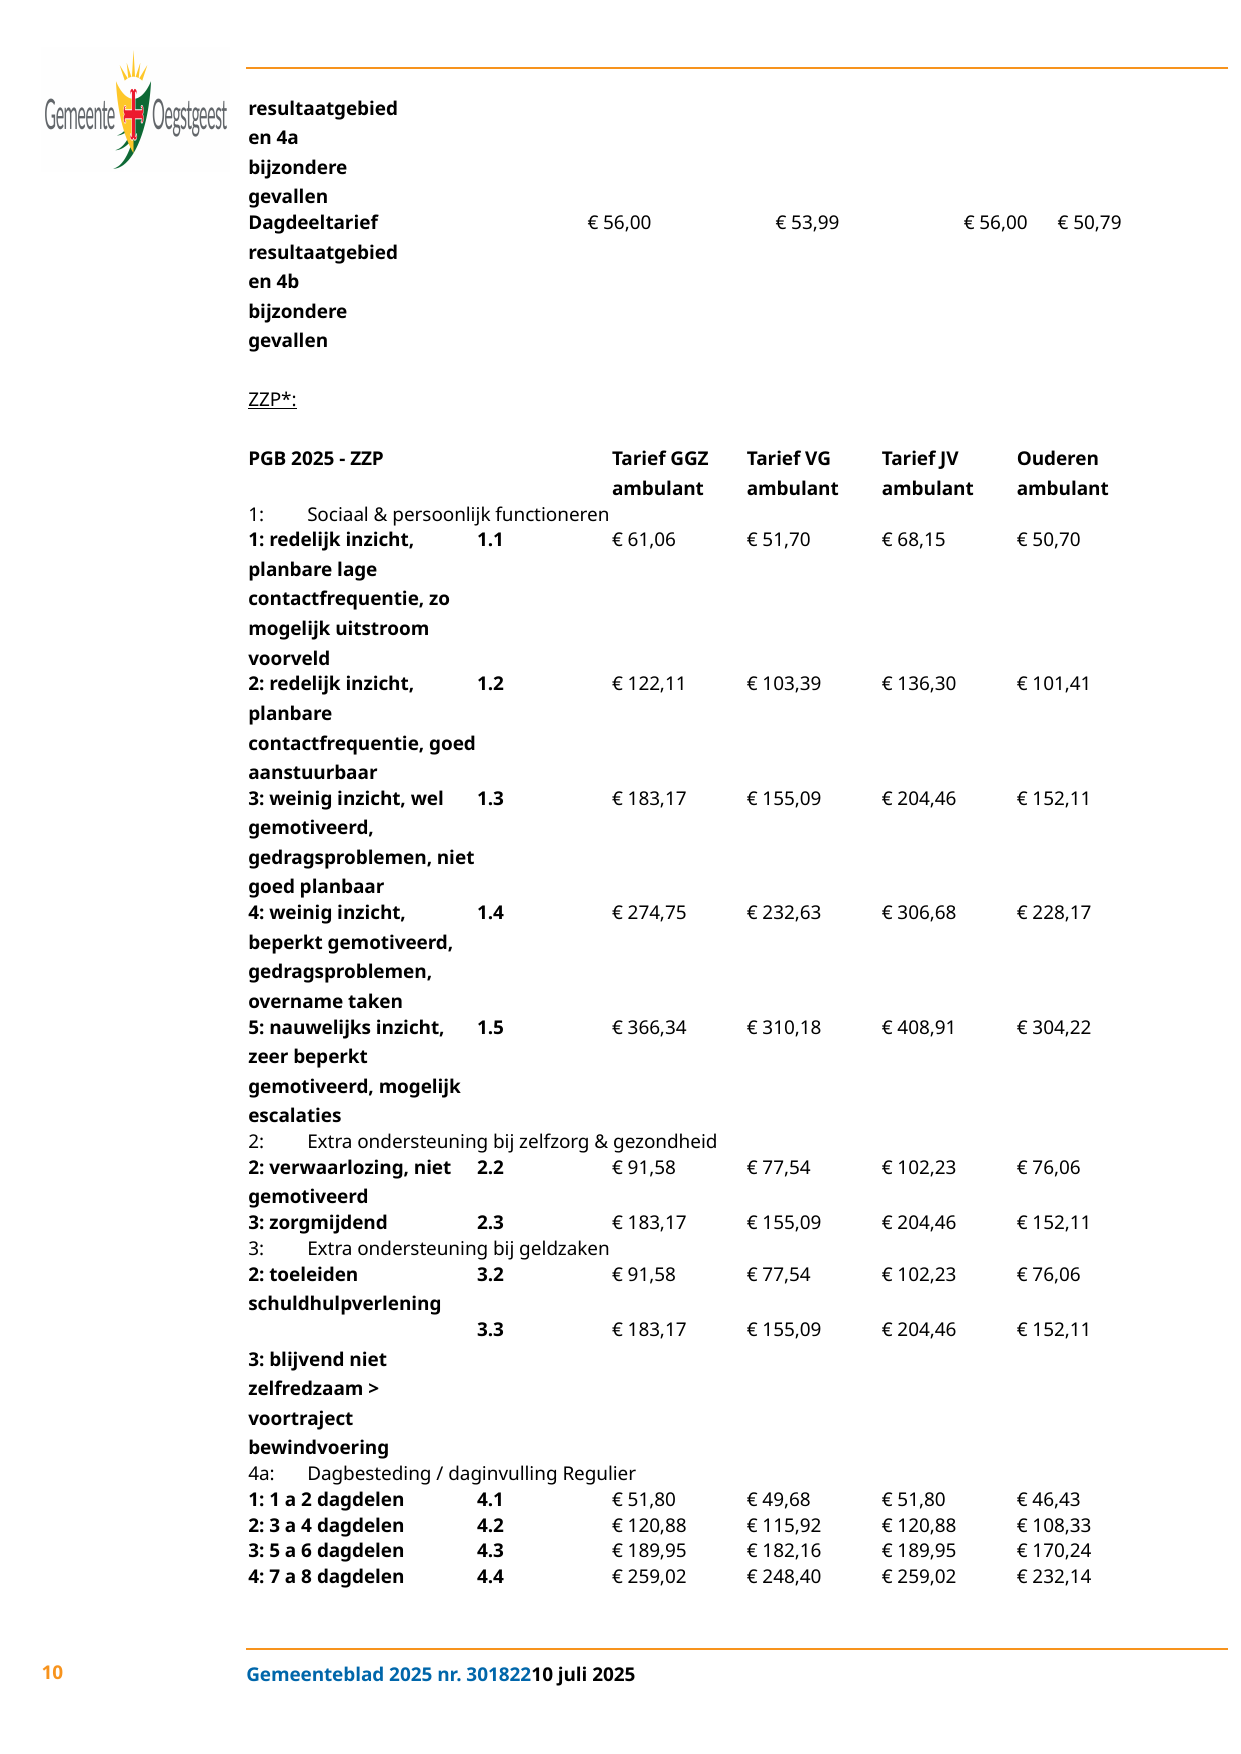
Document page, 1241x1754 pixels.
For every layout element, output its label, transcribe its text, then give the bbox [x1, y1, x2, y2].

table_cell € 77,54 [747, 1261, 882, 1316]
table_cell € 51,70 [747, 526, 882, 671]
table_cell 4: 7 a 8 dagdelen [248, 1563, 477, 1589]
table_cell 1.3 [477, 785, 612, 899]
table_header Tarief JV ambulant [882, 445, 1017, 501]
table_cell [399, 95, 493, 209]
table_cell € 108,33 [1017, 1512, 1152, 1537]
table_cell € 120,88 [612, 1512, 747, 1537]
table_cell 3: blijvend niet zelfredzaam > voortraject bewindvoering [248, 1316, 477, 1460]
table_cell € 53,99 [775, 209, 869, 353]
table_cell € 51,80 [612, 1486, 747, 1512]
table_cell Sociaal & persoonlijk functioneren [248, 501, 1152, 526]
table_cell 1.2 [477, 671, 612, 785]
table_cell 1.4 [477, 900, 612, 1014]
table_cell 2: toeleiden schuldhulpverlening [248, 1261, 477, 1316]
table_cell 3.2 [477, 1261, 612, 1316]
table_cell 2: redelijk inzicht, planbare contactfrequentie, goed aanstuurbaar [248, 671, 477, 785]
picture [41, 47, 231, 172]
table_cell resultaatgebieden 4a bijzondere gevallen [248, 95, 399, 209]
table_header Tarief VG ambulant [747, 445, 882, 501]
table_cell € 136,30 [882, 671, 1017, 785]
table_cell [775, 95, 869, 209]
table_cell € 91,58 [612, 1261, 747, 1316]
table_cell 1: 1 a 2 dagdelen [248, 1486, 477, 1512]
table_cell Extra ondersteuning bij zelfzorg & gezondheid [248, 1129, 1152, 1154]
table_cell € 91,58 [612, 1154, 747, 1209]
table_cell € 155,09 [747, 1316, 882, 1460]
table_cell [1058, 95, 1152, 209]
table_cell € 152,11 [1017, 1316, 1152, 1460]
table_cell 1.1 [477, 526, 612, 671]
table_cell 1: redelijk inzicht, planbare lage contactfrequentie, zo mogelijk uitstroom voorveld [248, 526, 477, 671]
table_header Ouderen ambulant [1017, 445, 1152, 501]
table_cell € 310,18 [747, 1014, 882, 1128]
table_cell € 101,41 [1017, 671, 1152, 785]
table_cell 2: verwaarlozing, niet gemotiveerd [248, 1154, 477, 1209]
table_cell € 183,17 [612, 1316, 747, 1460]
table_cell € 61,06 [612, 526, 747, 671]
table_cell € 76,06 [1017, 1154, 1152, 1209]
table_cell 3: 5 a 6 dagdelen [248, 1538, 477, 1563]
table_cell € 259,02 [612, 1563, 747, 1589]
table_cell € 189,95 [612, 1538, 747, 1563]
table_cell € 103,39 [747, 671, 882, 785]
table_cell € 232,63 [747, 900, 882, 1014]
table_cell € 50,70 [1017, 526, 1152, 671]
table_cell 2: 3 a 4 dagdelen [248, 1512, 477, 1537]
table_cell € 155,09 [747, 785, 882, 899]
table_cell 3.3 [477, 1316, 612, 1460]
table_cell € 182,16 [747, 1538, 882, 1563]
table_cell € 408,91 [882, 1014, 1017, 1128]
table_cell [493, 209, 587, 353]
table_cell € 68,15 [882, 526, 1017, 671]
table_cell € 204,46 [882, 785, 1017, 899]
table_cell € 232,14 [1017, 1563, 1152, 1589]
table_cell € 46,43 [1017, 1486, 1152, 1512]
table_cell [587, 95, 681, 209]
table_cell € 274,75 [612, 900, 747, 1014]
table_cell 4.1 [477, 1486, 612, 1512]
table_cell 4.2 [477, 1512, 612, 1537]
table_header Tarief GGZ ambulant [612, 445, 747, 501]
table_cell € 366,34 [612, 1014, 747, 1128]
table_cell € 122,11 [612, 671, 747, 785]
table_cell [493, 95, 587, 209]
table_cell € 50,79 [1058, 209, 1152, 353]
table_cell [870, 95, 963, 209]
table_cell € 183,17 [612, 785, 747, 899]
table_cell Dagbesteding / daginvulling Regulier [248, 1460, 1152, 1486]
table_cell € 170,24 [1017, 1538, 1152, 1563]
table_cell € 204,46 [882, 1316, 1017, 1460]
table_cell 2.2 [477, 1154, 612, 1209]
table_cell [964, 95, 1057, 209]
table_cell € 228,17 [1017, 900, 1152, 1014]
table_cell € 56,00 [587, 209, 681, 353]
table_cell € 306,68 [882, 900, 1017, 1014]
table_cell Dagdeeltarief resultaatgebieden 4b bijzondere gevallen [248, 209, 399, 353]
table_cell € 76,06 [1017, 1261, 1152, 1316]
table_cell [870, 209, 963, 353]
table_cell € 115,92 [747, 1512, 882, 1537]
table_cell € 152,11 [1017, 1210, 1152, 1235]
table_cell € 51,80 [882, 1486, 1017, 1512]
text ZZP*: [248, 386, 1152, 412]
table_cell € 248,40 [747, 1563, 882, 1589]
table_cell [681, 95, 775, 209]
table_cell € 102,23 [882, 1154, 1017, 1209]
table_cell 3: zorgmijdend [248, 1210, 477, 1235]
table_cell € 183,17 [612, 1210, 747, 1235]
table_cell 3: weinig inzicht, wel gemotiveerd, gedragsproblemen, niet goed planbaar [248, 785, 477, 899]
table_cell € 304,22 [1017, 1014, 1152, 1128]
table_cell € 77,54 [747, 1154, 882, 1209]
table_cell € 56,00 [964, 209, 1057, 353]
table_cell 2.3 [477, 1210, 612, 1235]
table_cell € 152,11 [1017, 785, 1152, 899]
table_cell € 189,95 [882, 1538, 1017, 1563]
table_cell 5: nauwelijks inzicht, zeer beperkt gemotiveerd, mogelijk escalaties [248, 1014, 477, 1128]
table_cell € 155,09 [747, 1210, 882, 1235]
table_cell € 102,23 [882, 1261, 1017, 1316]
table_cell € 49,68 [747, 1486, 882, 1512]
table_cell [681, 209, 775, 353]
table_cell € 204,46 [882, 1210, 1017, 1235]
table_cell [399, 209, 493, 353]
table_cell 1.5 [477, 1014, 612, 1128]
table_cell 4.3 [477, 1538, 612, 1563]
table_cell € 259,02 [882, 1563, 1017, 1589]
table_cell 4.4 [477, 1563, 612, 1589]
table_cell Extra ondersteuning bij geldzaken [248, 1235, 1152, 1261]
table_cell 4: weinig inzicht, beperkt gemotiveerd, gedragsproblemen, overname taken [248, 900, 477, 1014]
table_cell € 120,88 [882, 1512, 1017, 1537]
table_header [477, 445, 612, 501]
table_header PGB 2025 - ZZP [248, 445, 477, 501]
